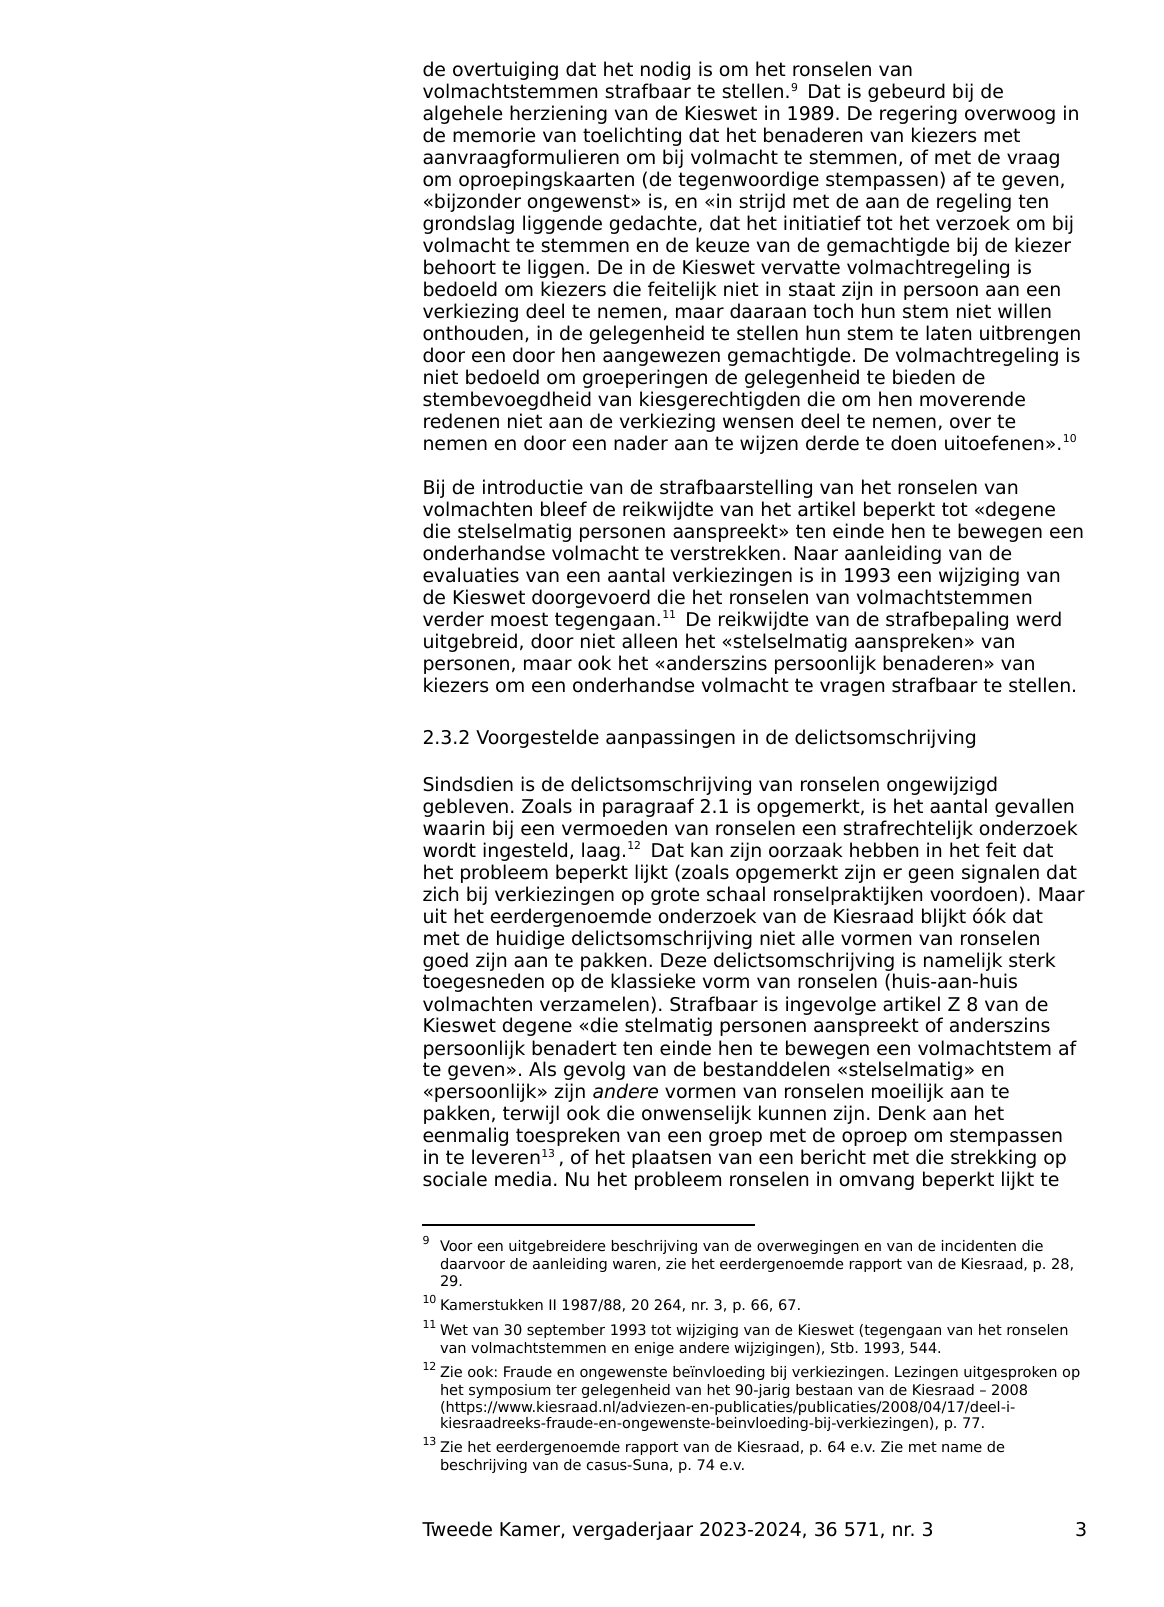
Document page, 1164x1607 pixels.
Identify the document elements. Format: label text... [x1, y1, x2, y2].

text de overtuiging dat het nodig is om het ronselen van volmachtstemmen strafbaar te stellen. Dat is gebeurd bij de algehele herziening van de Kieswet in 1989. De regering overwoog in de memorie van toelichting dat het benaderen van kiezers met aanvraagformulieren om bij volmacht te stemmen, of met de vraag om oproepingskaarten (de tegenwoordige stempassen) af te geven, «bijzonder ongewenst» is, en «in strijd met de aan de regeling ten grondslag liggende gedachte, dat het initiatief tot het verzoek om bij volmacht te stemmen en de keuze van de gemachtigde bij de kiezer behoort te liggen. De in de Kieswet vervatte volmachtregeling is bedoeld om kiezers die feitelijk niet in staat zijn in persoon aan een verkiezing deel te nemen, maar daaraan toch hun stem niet willen onthouden, in de gelegenheid te stellen hun stem te laten uitbrengen door een door hen aangewezen gemachtigde. De volmachtregeling is niet bedoeld om groeperingen de gelegenheid te bieden de stembevoegdheid van kiesgerechtigden die om hen moverende redenen niet aan de verkiezing wensen deel te nemen, over te nemen en door een nader aan te wijzen derde te doen uitoefenen». [422, 59, 1087, 455]
text Bij de introductie van de strafbaarstelling van het ronselen van volmachten bleef de reikwijdte van het artikel beperkt tot «degene die stelselmatig personen aanspreekt» ten einde hen te bewegen een onderhandse volmacht te verstrekken. Naar aanleiding van de evaluaties van een aantal verkiezingen is in 1993 een wijziging van de Kieswet doorgevoerd die het ronselen van volmachtstemmen verder moest tegengaan. De reikwijdte van de strafbepaling werd uitgebreid, door niet alleen het «stelselmatig aanspreken» van personen, maar ook het «anderszins persoonlijk benaderen» van kiezers om een onderhandse volmacht te vragen strafbaar te stellen. [422, 477, 1087, 697]
subtitle 2.3.2 Voorgestelde aanpassingen in de delictsomschrijving [422, 727, 1087, 749]
text Zie ook: Fraude en ongewenste beïnvloeding bij verkiezingen. Lezingen uitgesproken op het symposium ter gelegenheid van het 90-jarig bestaan van de Kiesraad – 2008 (https://www.kiesraad.nl/adviezen-en-publicaties/publicaties/2008/04/17/deel-i-kiesraadreeks-fraude-en-ongewenste-beinvloeding-bij-verkiezingen), p. 77. [422, 1360, 1087, 1432]
text Voor een uitgebreidere beschrijving van de overwegingen en van de incidenten die daarvoor de aanleiding waren, zie het eerdergenoemde rapport van de Kiesraad, p. 28, 29. [422, 1234, 1087, 1290]
text Zie het eerdergenoemde rapport van de Kiesraad, p. 64 e.v. Zie met name de beschrijving van de casus-Suna, p. 74 e.v. [422, 1435, 1087, 1474]
text Sindsdien is de delictsomschrijving van ronselen ongewijzigd gebleven. Zoals in paragraaf 2.1 is opgemerkt, is het aantal gevallen waarin bij een vermoeden van ronselen een strafrechtelijk onderzoek wordt ingesteld, laag. Dat kan zijn oorzaak hebben in het feit dat het probleem beperkt lijkt (zoals opgemerkt zijn er geen signalen dat zich bij verkiezingen op grote schaal ronselpraktijken voordoen). Maar uit het eerdergenoemde onderzoek van de Kiesraad blijkt óók dat met de huidige delictsomschrijving niet alle vormen van ronselen goed zijn aan te pakken. Deze delictsomschrijving is namelijk sterk toegesneden op de klassieke vorm van ronselen (huis-aan-huis volmachten verzamelen). Strafbaar is ingevolge artikel Z 8 van de Kieswet degene «die stelmatig personen aanspreekt of anderszins persoonlijk benadert ten einde hen te bewegen een volmachtstem af te geven». Als gevolg van de bestanddelen «stelselmatig» en «persoonlijk» zijn andere vormen van ronselen moeilijk aan te pakken, terwijl ook die onwenselijk kunnen zijn. Denk aan het eenmalig toespreken van een groep met de oproep om stempassen in te leveren, of het plaatsen van een bericht met die strekking op sociale media. Nu het probleem ronselen in omvang beperkt lijkt te [422, 774, 1087, 1191]
text Kamerstukken II 1987/88, 20 264, nr. 3, p. 66, 67. [422, 1293, 1087, 1315]
text Wet van 30 september 1993 tot wijziging van de Kieswet (tegengaan van het ronselen van volmachtstemmen en enige andere wijzigingen), Stb. 1993, 544. [422, 1318, 1087, 1357]
